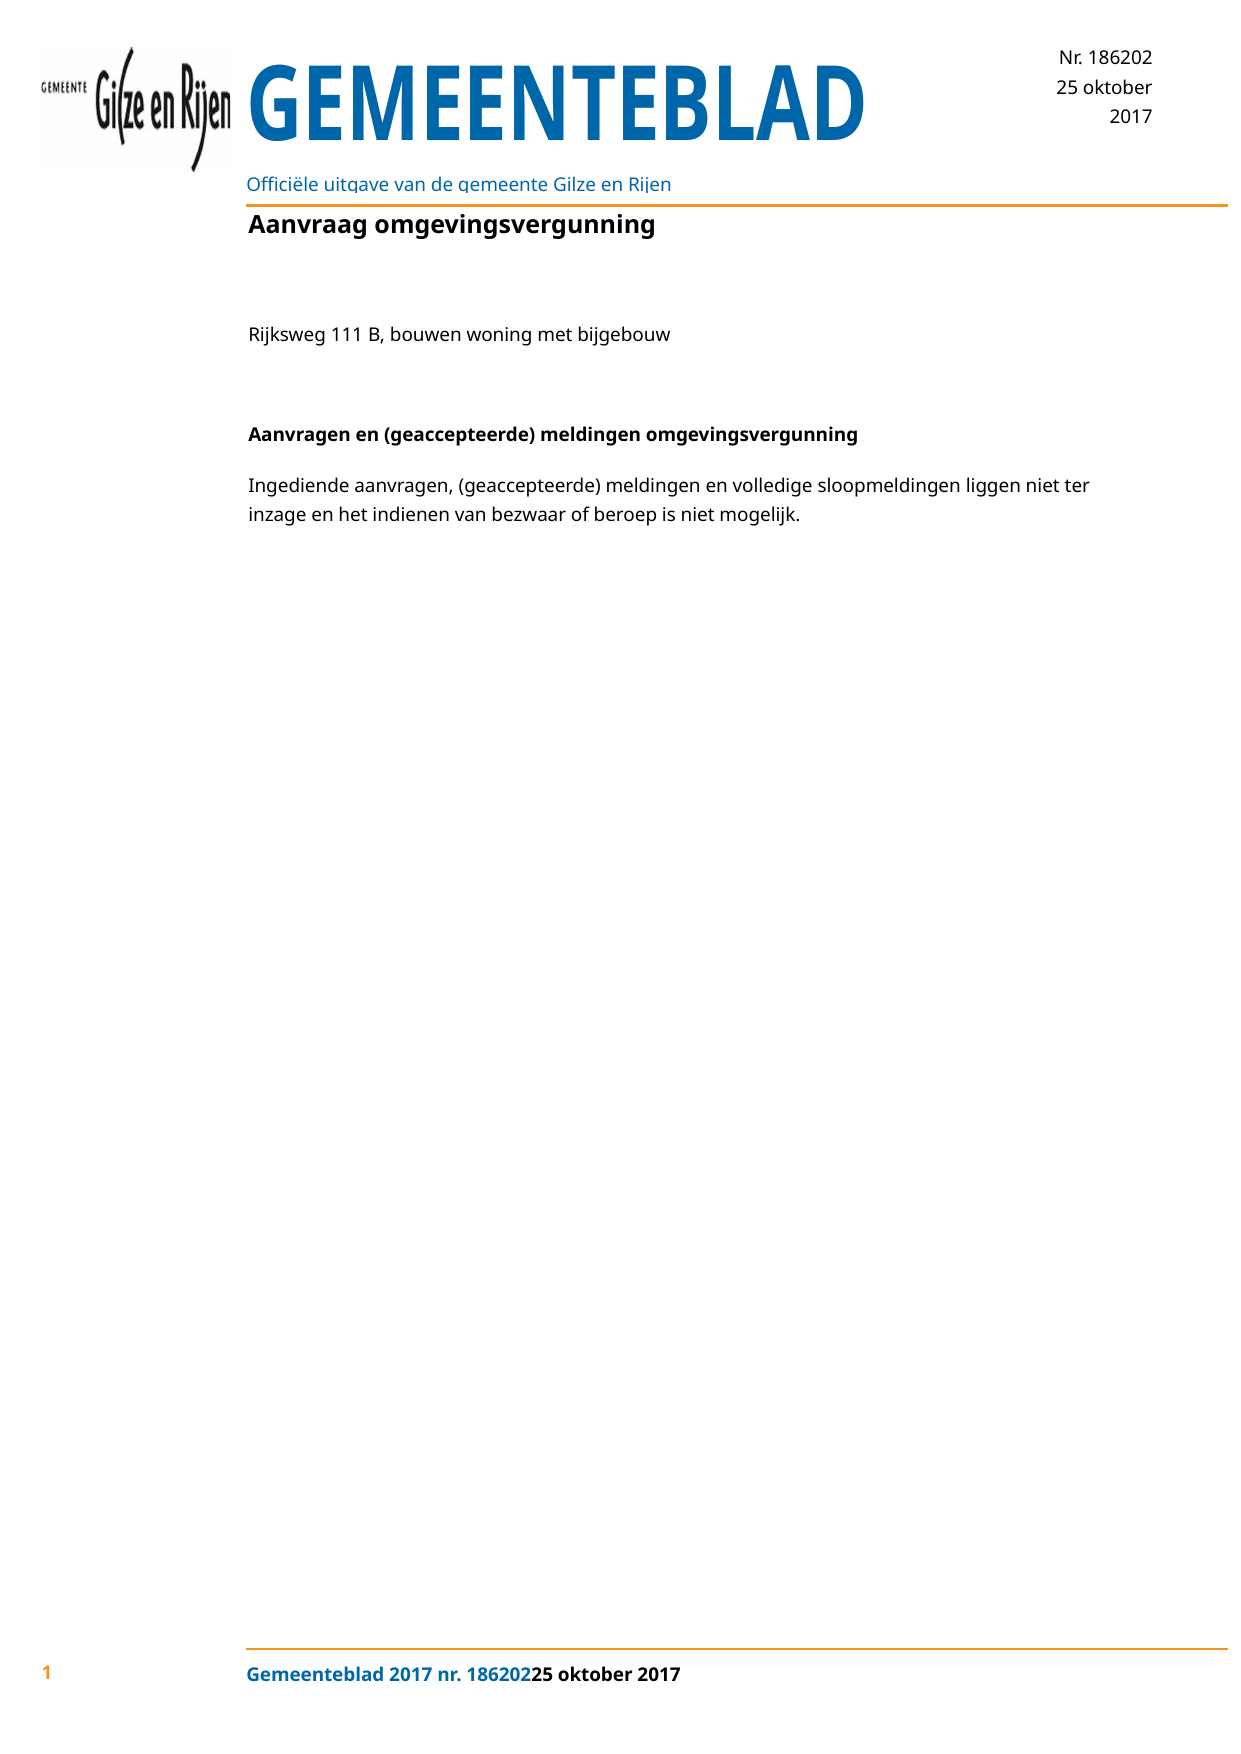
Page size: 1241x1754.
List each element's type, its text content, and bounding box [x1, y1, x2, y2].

text Aanvraag omgevingsvergunning [248, 207, 1152, 241]
picture [41, 47, 231, 172]
text Aanvragen en (geaccepteerde) meldingen omgevingsvergunning [248, 422, 1152, 447]
text Rijksweg 111 B, bouwen woning met bijgebouw [248, 321, 1152, 346]
text Ingediende aanvragen, (geaccepteerde) meldingen en volledige sloopmeldingen liggen niet ter inzage en het indienen van bezwaar of beroep is niet mogelijk. [248, 472, 1152, 527]
